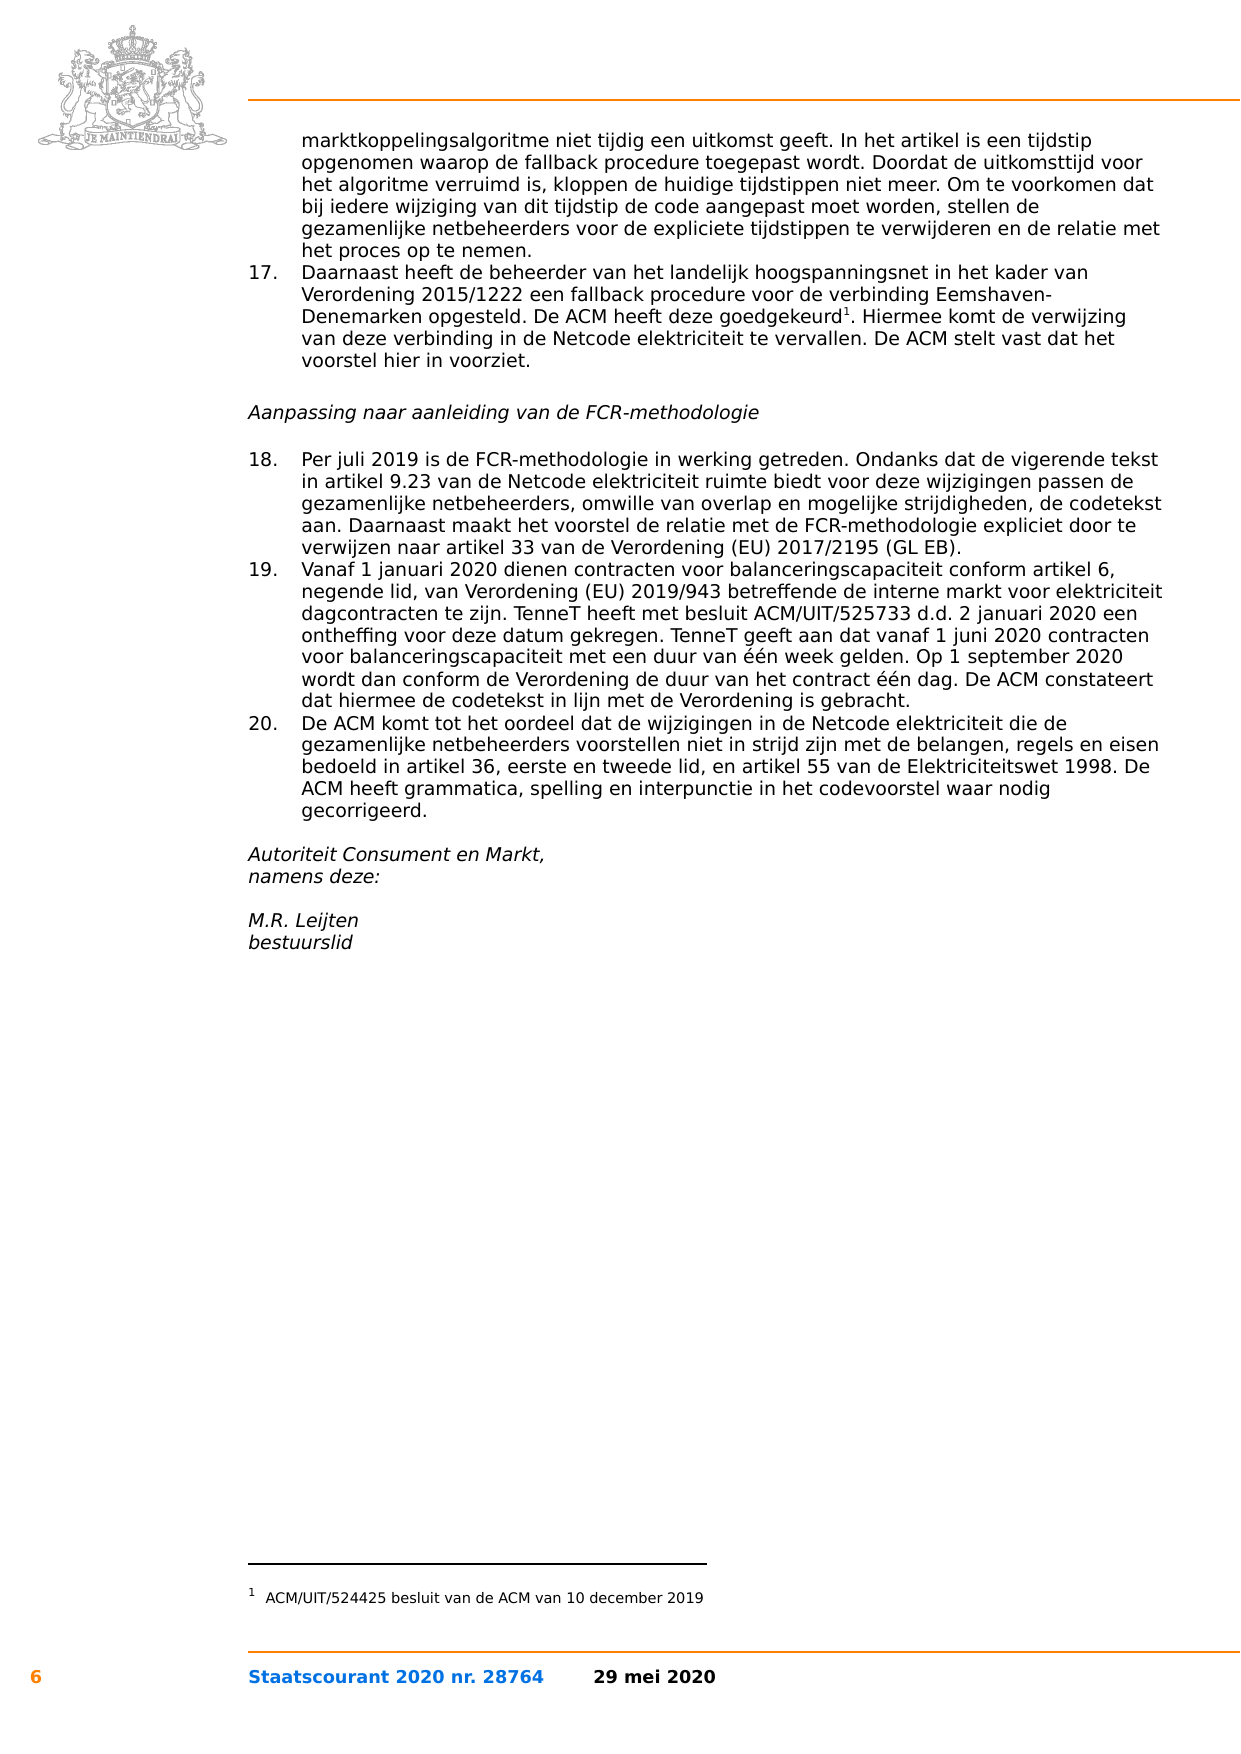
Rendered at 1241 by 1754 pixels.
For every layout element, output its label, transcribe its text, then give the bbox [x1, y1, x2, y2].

text ACM/UIT/524425 besluit van de ACM van 10 december 2019 [248, 1586, 1163, 1608]
subtitle Aanpassing naar aanleiding van de FCR-methodologie [248, 402, 1163, 424]
text 18. Per juli 2019 is de FCR-methodologie in werking getreden. Ondanks dat de vigerende tekst in artikel 9.23 van de Netcode elektriciteit ruimte biedt voor deze wijzigingen passen de gezamenlijke netbeheerders, omwille van overlap en mogelijke strijdigheden, de codetekst aan. Daarnaast maakt het voorstel de relatie met de FCR-methodologie expliciet door te verwijzen naar artikel 33 van de Verordening (EU) 2017/2195 (GL EB). [248, 449, 1163, 558]
picture [38, 25, 227, 150]
text marktkoppelingsalgoritme niet tijdig een uitkomst geeft. In het artikel is een tijdstip opgenomen waarop de fallback procedure toegepast wordt. Doordat de uitkomsttijd voor het algoritme verruimd is, kloppen de huidige tijdstippen niet meer. Om te voorkomen dat bij iedere wijziging van dit tijdstip de code aangepast moet worden, stellen de gezamenlijke netbeheerders voor de expliciete tijdstippen te verwijderen en de relatie met het proces op te nemen. [248, 130, 1163, 262]
text Autoriteit Consument en Markt, namens deze: M.R. Leijten bestuurslid [248, 844, 1163, 954]
text 19. Vanaf 1 januari 2020 dienen contracten voor balanceringscapaciteit conform artikel 6, negende lid, van Verordening (EU) 2019/943 betreffende de interne markt voor elektriciteit dagcontracten te zijn. TenneT heeft met besluit ACM/UIT/525733 d.d. 2 januari 2020 een ontheffing voor deze datum gekregen. TenneT geeft aan dat vanaf 1 juni 2020 contracten voor balanceringscapaciteit met een duur van één week gelden. Op 1 september 2020 wordt dan conform de Verordening de duur van het contract één dag. De ACM constateert dat hiermee de codetekst in lijn met de Verordening is gebracht. [248, 558, 1163, 712]
text 20. De ACM komt tot het oordeel dat de wijzigingen in de Netcode elektriciteit die de gezamenlijke netbeheerders voorstellen niet in strijd zijn met de belangen, regels en eisen bedoeld in artikel 36, eerste en tweede lid, en artikel 55 van de Elektriciteitswet 1998. De ACM heeft grammatica, spelling en interpunctie in het codevoorstel waar nodig gecorrigeerd. [248, 712, 1163, 822]
text 17. Daarnaast heeft de beheerder van het landelijk hoogspanningsnet in het kader van Verordening 2015/1222 een fallback procedure voor de verbinding Eemshaven-Denemarken opgesteld. De ACM heeft deze goedgekeurd. Hiermee komt de verwijzing van deze verbinding in de Netcode elektriciteit te vervallen. De ACM stelt vast dat het voorstel hier in voorziet. [248, 262, 1163, 372]
